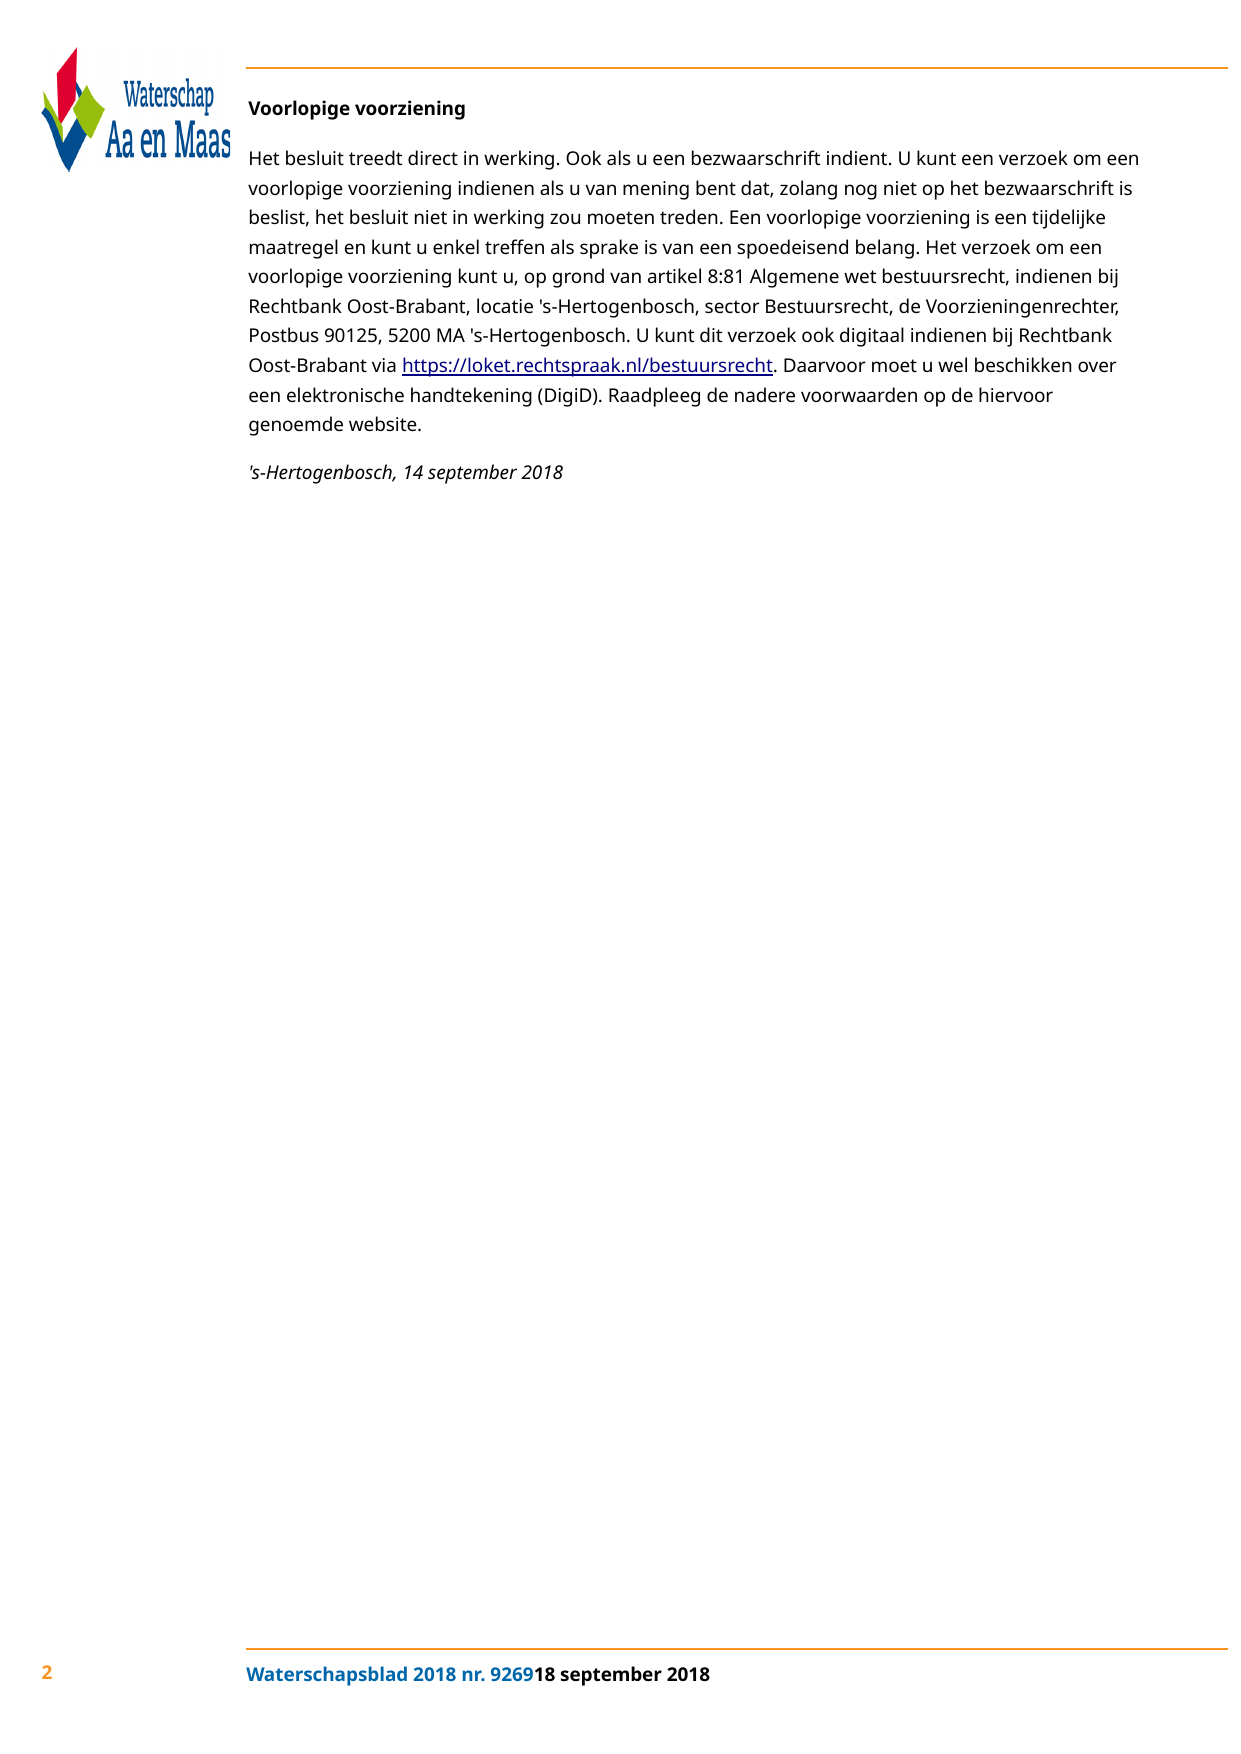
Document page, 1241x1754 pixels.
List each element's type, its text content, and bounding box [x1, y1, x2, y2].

text Het besluit treedt direct in werking. Ook als u een bezwaarschrift indient. U kunt een verzoek om een voorlopige voorziening indienen als u van mening bent dat, zolang nog niet op het bezwaarschrift is beslist, het besluit niet in werking zou moeten treden. Een voorlopige voorziening is een tijdelijke maatregel en kunt u enkel treffen als sprake is van een spoedeisend belang. Het verzoek om een voorlopige voorziening kunt u, op grond van artikel 8:81 Algemene wet bestuursrecht, indienen bij Rechtbank Oost‑Brabant, locatie 's‑Hertogenbosch, sector Bestuursrecht, de Voorzieningenrechter, Postbus 90125, 5200 MA 's‑Hertogenbosch. U kunt dit verzoek ook digitaal indienen bij Rechtbank Oost‑Brabant via https://loket.rechtspraak.nl/bestuursrecht. Daarvoor moet u wel beschikken over een elektronische handtekening (DigiD). Raadpleeg de nadere voorwaarden op de hiervoor genoemde website. [248, 145, 1152, 437]
text 's-Hertogenbosch, 14 september 2018 [248, 459, 1152, 485]
picture [41, 47, 231, 172]
text Voorlopige voorziening [248, 95, 1152, 121]
